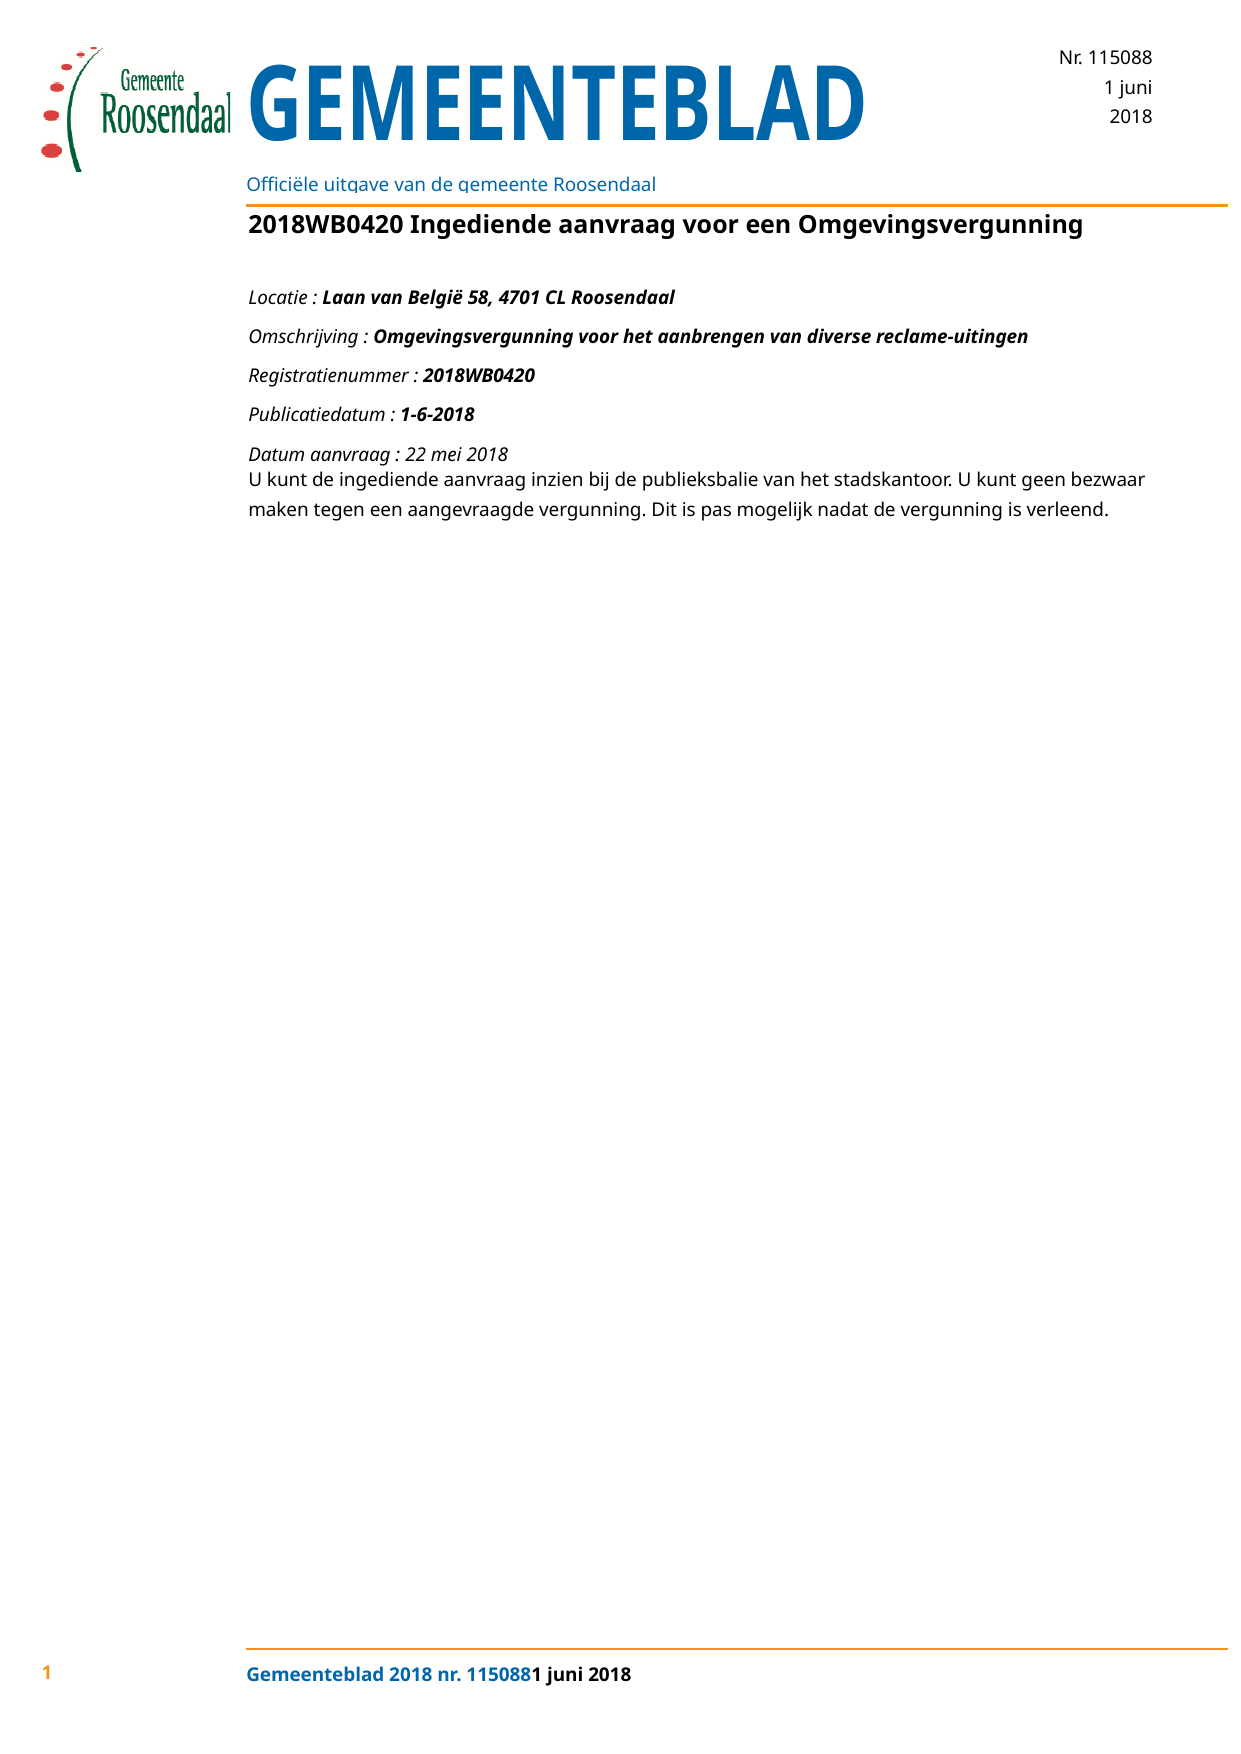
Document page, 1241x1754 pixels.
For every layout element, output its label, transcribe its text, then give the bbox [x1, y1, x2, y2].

text Locatie : Laan van België 58, 4701 CL Roosendaal [248, 284, 1152, 309]
text Datum aanvraag : 22 mei 2018 [248, 441, 1152, 467]
text 2018WB0420 Ingediende aanvraag voor een Omgevingsvergunning [248, 207, 1152, 241]
text Publicatiedatum : 1-6-2018 [248, 402, 1152, 427]
text Registratienummer : 2018WB0420 [248, 362, 1152, 388]
picture [41, 47, 231, 172]
text U kunt de ingediende aanvraag inzien bij de publieksbalie van het stadskantoor. U kunt geen bezwaar maken tegen een aangevraagde vergunning. Dit is pas mogelijk nadat de vergunning is verleend. [248, 467, 1152, 522]
text Omschrijving : Omgevingsvergunning voor het aanbrengen van diverse reclame-uitingen [248, 323, 1152, 349]
